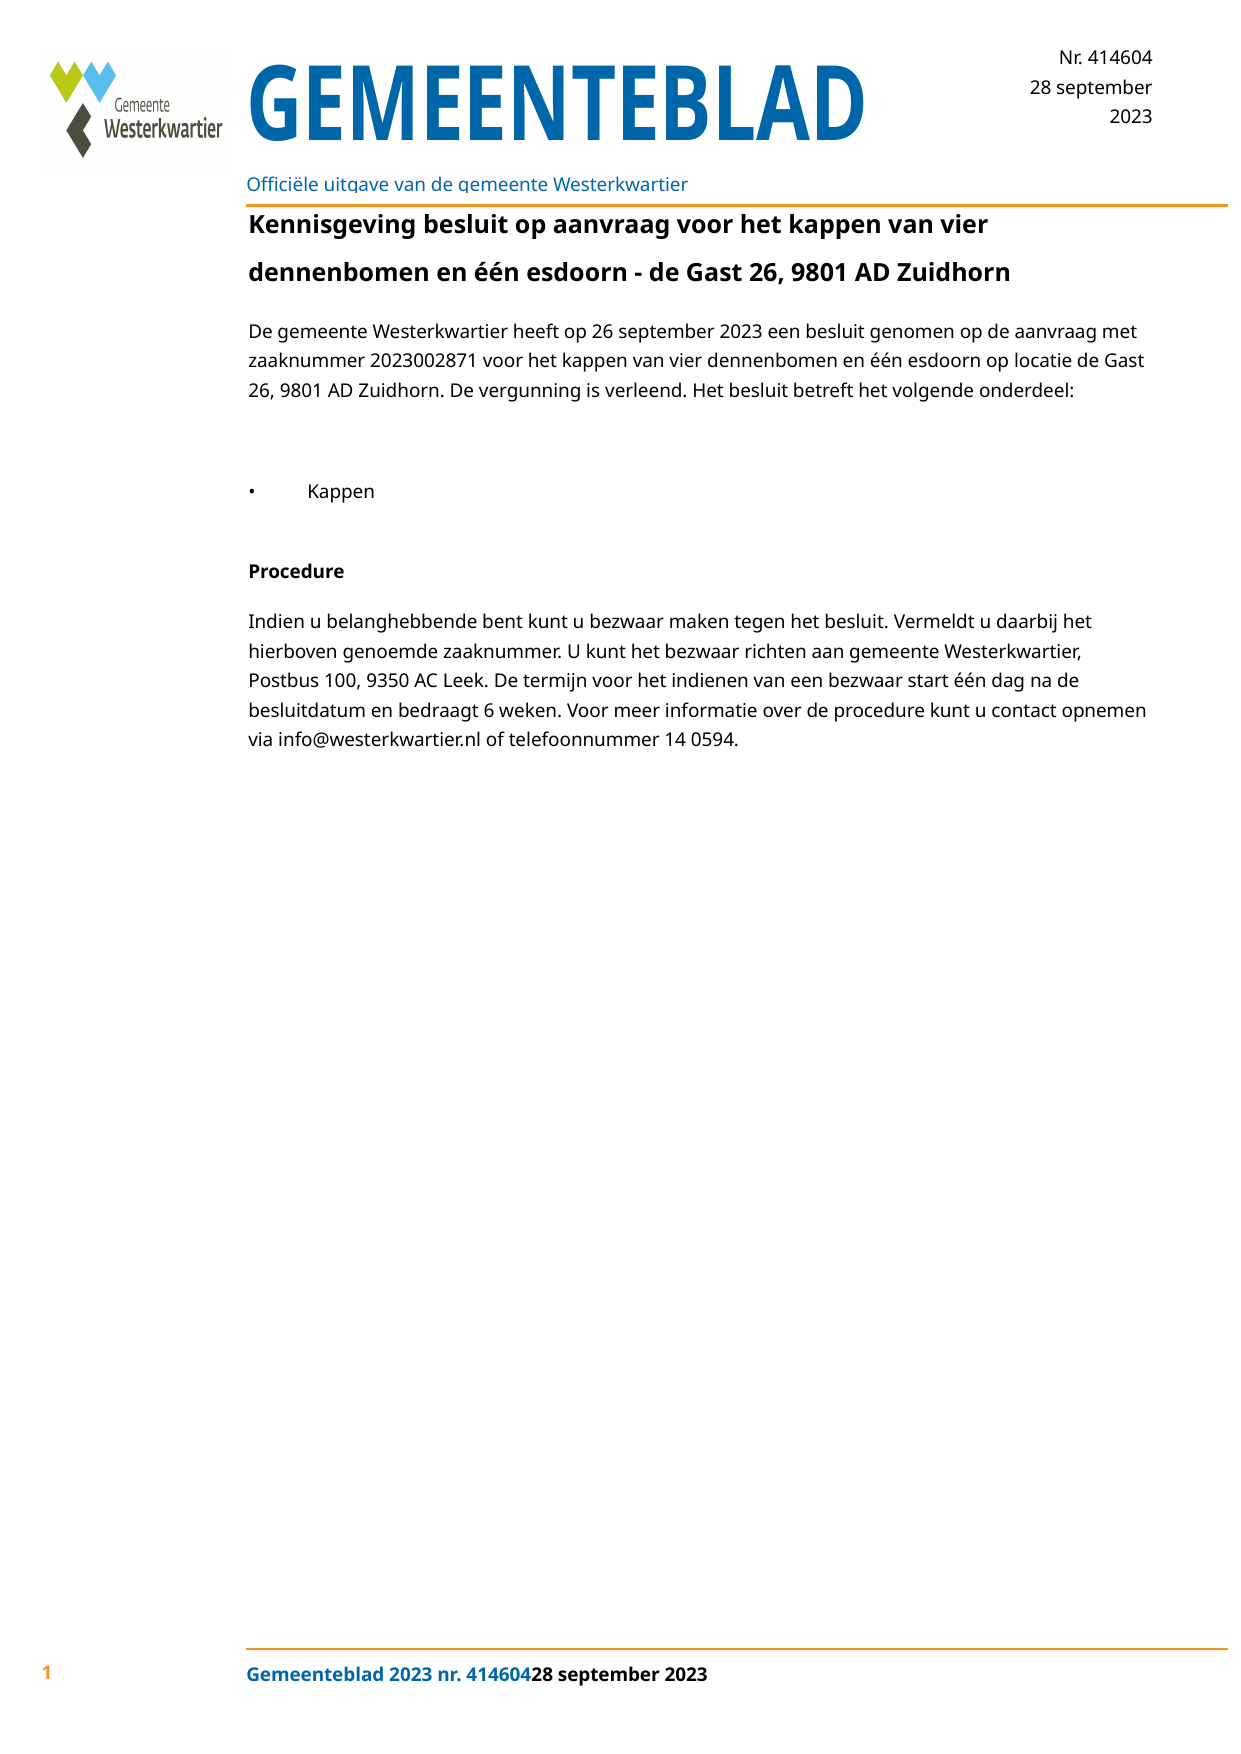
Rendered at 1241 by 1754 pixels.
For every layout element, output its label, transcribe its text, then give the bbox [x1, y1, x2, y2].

text Procedure [248, 558, 1152, 584]
text Kennisgeving besluit op aanvraag voor het kappen van vier dennenbomen en één esdoorn - de Gast 26, 9801 AD Zuidhorn [248, 207, 1152, 288]
list Kappen [248, 478, 1152, 504]
text De gemeente Westerkwartier heeft op 26 september 2023 een besluit genomen op de aanvraag met zaaknummer 2023002871 voor het kappen van vier dennenbomen en één esdoorn op locatie de Gast 26, 9801 AD Zuidhorn. De vergunning is verleend. Het besluit betreft het volgende onderdeel: [248, 318, 1152, 403]
text Indien u belanghebbende bent kunt u bezwaar maken tegen het besluit. Vermeldt u daarbij het hierboven genoemde zaaknummer. U kunt het bezwaar richten aan gemeente Westerkwartier, Postbus 100, 9350 AC Leek. De termijn voor het indienen van een bezwaar start één dag na de besluitdatum en bedraagt 6 weken. Voor meer informatie over de procedure kunt u contact opnemen via info@westerkwartier.nl of telefoonnummer 14 0594. [248, 608, 1152, 752]
picture [41, 47, 231, 172]
